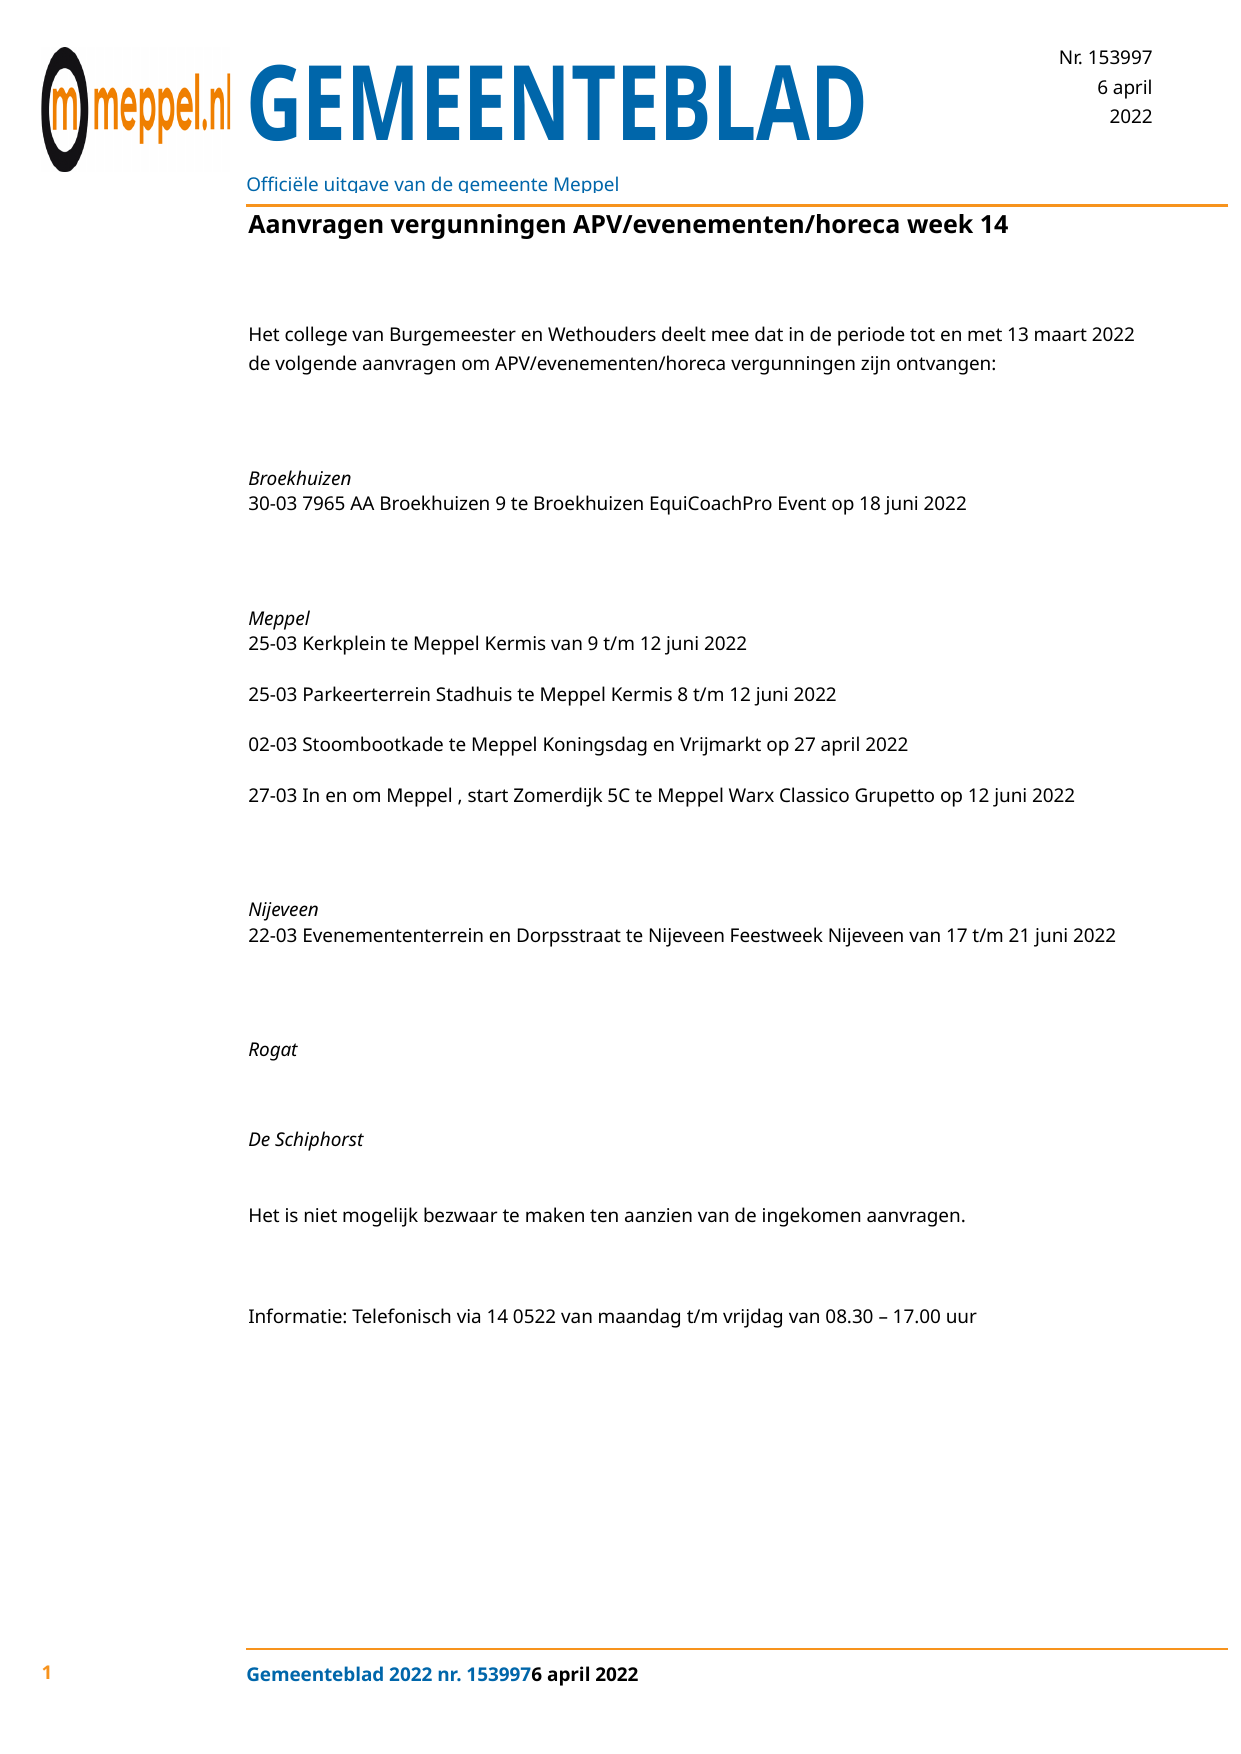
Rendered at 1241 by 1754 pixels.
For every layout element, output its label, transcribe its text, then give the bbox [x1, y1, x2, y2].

text 27-03 In en om Meppel , start Zomerdijk 5C te Meppel Warx Classico Grupetto op 12 juni 2022 [248, 782, 1152, 807]
text 22-03 Evenemententerrein en Dorpsstraat te Nijeveen Feestweek Nijeveen van 17 t/m 21 juni 2022 [248, 922, 1152, 948]
text Nijeveen [248, 896, 1152, 922]
text Rogat [248, 1036, 1152, 1062]
picture [41, 47, 231, 172]
text Meppel [248, 605, 1152, 631]
text Het is niet mogelijk bezwaar te maken ten aanzien van de ingekomen aanvragen. [248, 1202, 1152, 1228]
text 30-03 7965 AA Broekhuizen 9 te Broekhuizen EquiCoachPro Event op 18 juni 2022 [248, 490, 1152, 516]
text De Schiphorst [248, 1126, 1152, 1152]
text Het college van Burgemeester en Wethouders deelt mee dat in de periode tot en met 13 maart 2022 de volgende aanvragen om APV/evenementen/horeca vergunningen zijn ontvangen: [248, 321, 1152, 376]
text 25-03 Parkeerterrein Stadhuis te Meppel Kermis 8 t/m 12 juni 2022 [248, 681, 1152, 707]
text Broekhuizen [248, 465, 1152, 490]
text 25-03 Kerkplein te Meppel Kermis van 9 t/m 12 juni 2022 [248, 631, 1152, 656]
text 02-03 Stoombootkade te Meppel Koningsdag en Vrijmarkt op 27 april 2022 [248, 731, 1152, 757]
text Informatie: Telefonisch via 14 0522 van maandag t/m vrijdag van 08.30 – 17.00 uur [248, 1303, 1152, 1329]
text Aanvragen vergunningen APV/evenementen/horeca week 14 [248, 207, 1152, 241]
